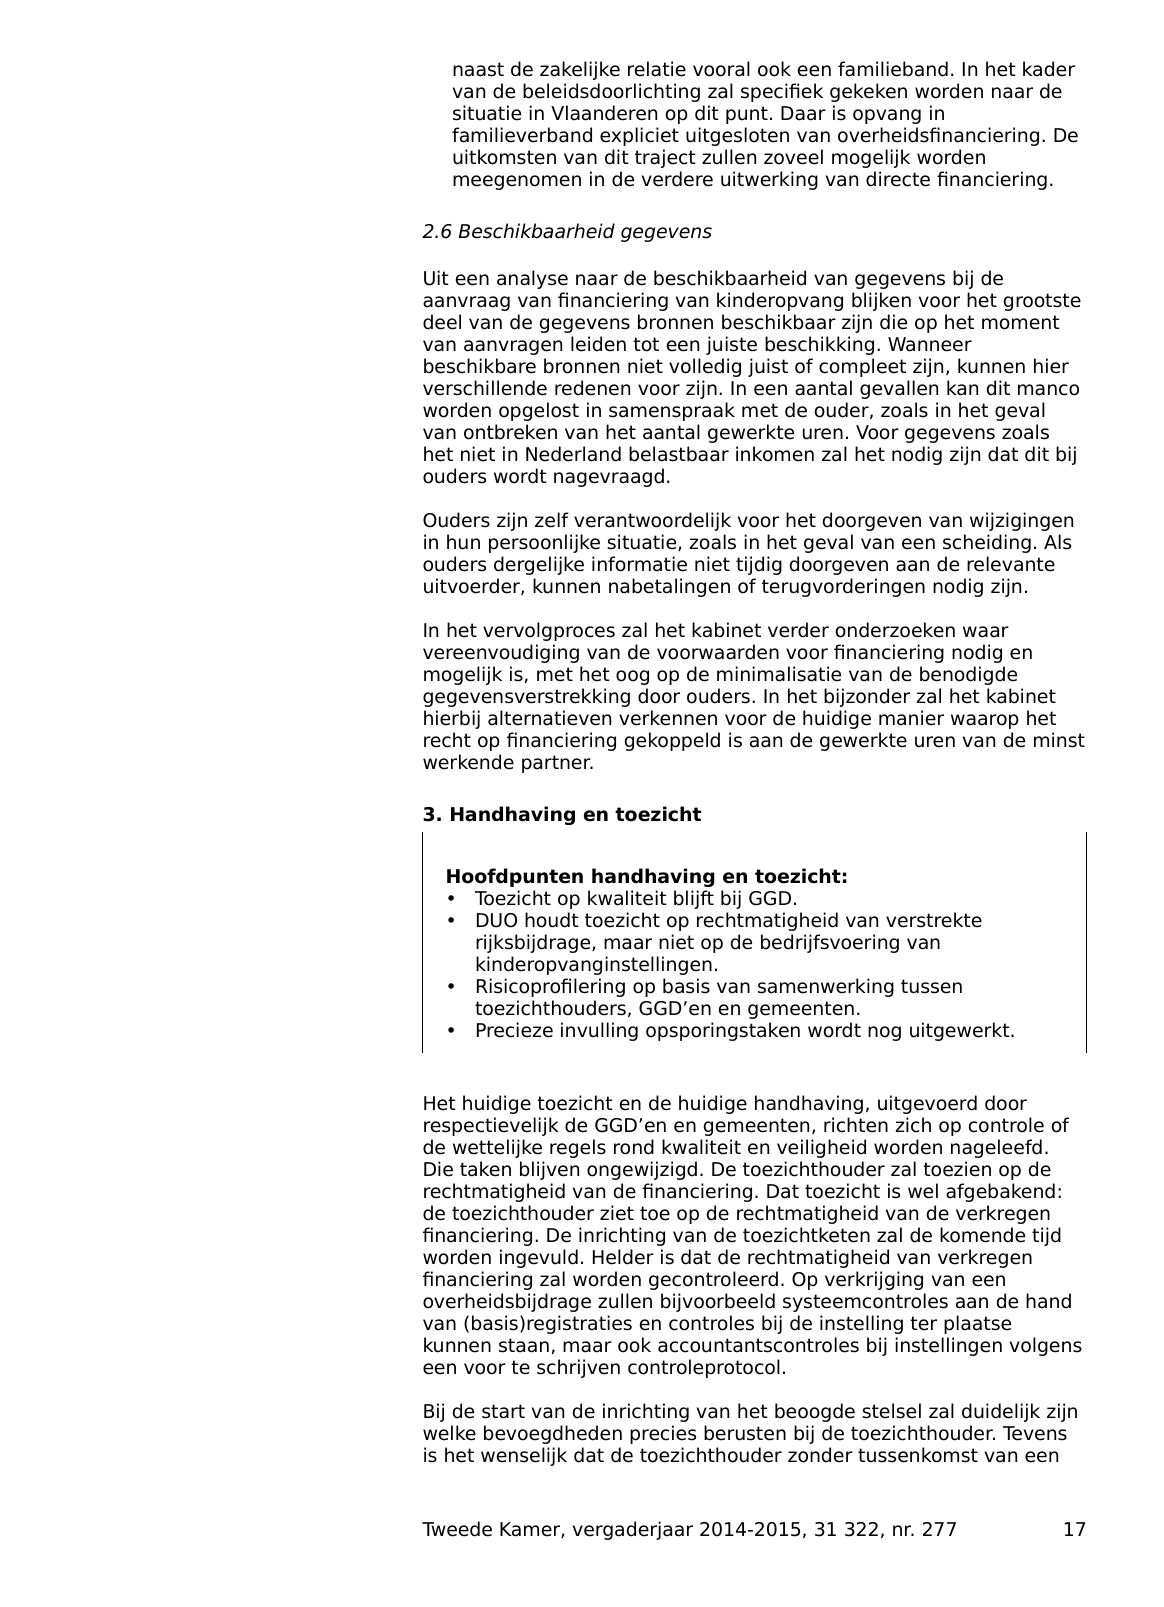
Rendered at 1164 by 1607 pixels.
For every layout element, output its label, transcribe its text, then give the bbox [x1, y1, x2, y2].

text Het huidige toezicht en de huidige handhaving, uitgevoerd door respectievelijk de GGD’en en gemeenten, richten zich op controle of de wettelijke regels rond kwaliteit en veiligheid worden nageleefd. Die taken blijven ongewijzigd. De toezichthouder zal toezien op de rechtmatigheid van de financiering. Dat toezicht is wel afgebakend: de toezichthouder ziet toe op de rechtmatigheid van de verkregen financiering. De inrichting van de toezichtketen zal de komende tijd worden ingevuld. Helder is dat de rechtmatigheid van verkregen financiering zal worden gecontroleerd. Op verkrijging van een overheidsbijdrage zullen bijvoorbeeld systeemcontroles aan de hand van (basis)registraties en controles bij de instelling ter plaatse kunnen staan, maar ook accountantscontroles bij instellingen volgens een voor te schrijven controleprotocol. [422, 1093, 1087, 1379]
subtitle 2.6 Beschikbaarheid gegevens [422, 221, 1087, 243]
table_header Hoofdpunten handhaving en toezicht: • Toezicht op kwaliteit blijft bij GGD. • DUO houdt toezicht op rechtmatigheid van verstrekte rijksbijdrage, maar niet op de bedrijfsvoering van kinderopvanginstellingen. • Risicoprofilering op basis van samenwerking tussen toezichthouders, GGD’en en gemeenten. • Precieze invulling opsporingstaken wordt nog uitgewerkt. [423, 832, 1086, 1053]
text naast de zakelijke relatie vooral ook een familieband. In het kader van de beleidsdoorlichting zal specifiek gekeken worden naar de situatie in Vlaanderen op dit punt. Daar is opvang in familieverband expliciet uitgesloten van overheidsfinanciering. De uitkomsten van dit traject zullen zoveel mogelijk worden meegenomen in de verdere uitwerking van directe financiering. [422, 59, 1087, 191]
text Bij de start van de inrichting van het beoogde stelsel zal duidelijk zijn welke bevoegdheden precies berusten bij de toezichthouder. Tevens is het wenselijk dat de toezichthouder zonder tussenkomst van een [422, 1401, 1087, 1467]
text In het vervolgproces zal het kabinet verder onderzoeken waar vereenvoudiging van de voorwaarden voor financiering nodig en mogelijk is, met het oog op de minimalisatie van de benodigde gegevensverstrekking door ouders. In het bijzonder zal het kabinet hierbij alternatieven verkennen voor de huidige manier waarop het recht op financiering gekoppeld is aan de gewerkte uren van de minst werkende partner. [422, 620, 1087, 774]
text Ouders zijn zelf verantwoordelijk voor het doorgeven van wijzigingen in hun persoonlijke situatie, zoals in het geval van een scheiding. Als ouders dergelijke informatie niet tijdig doorgeven aan de relevante uitvoerder, kunnen nabetalingen of terugvorderingen nodig zijn. [422, 510, 1087, 598]
text Uit een analyse naar de beschikbaarheid van gegevens bij de aanvraag van financiering van kinderopvang blijken voor het grootste deel van de gegevens bronnen beschikbaar zijn die op het moment van aanvragen leiden tot een juiste beschikking. Wanneer beschikbare bronnen niet volledig juist of compleet zijn, kunnen hier verschillende redenen voor zijn. In een aantal gevallen kan dit manco worden opgelost in samenspraak met de ouder, zoals in het geval van ontbreken van het aantal gewerkte uren. Voor gegevens zoals het niet in Nederland belastbaar inkomen zal het nodig zijn dat dit bij ouders wordt nagevraagd. [422, 268, 1087, 488]
subtitle 3. Handhaving en toezicht [422, 804, 1087, 826]
